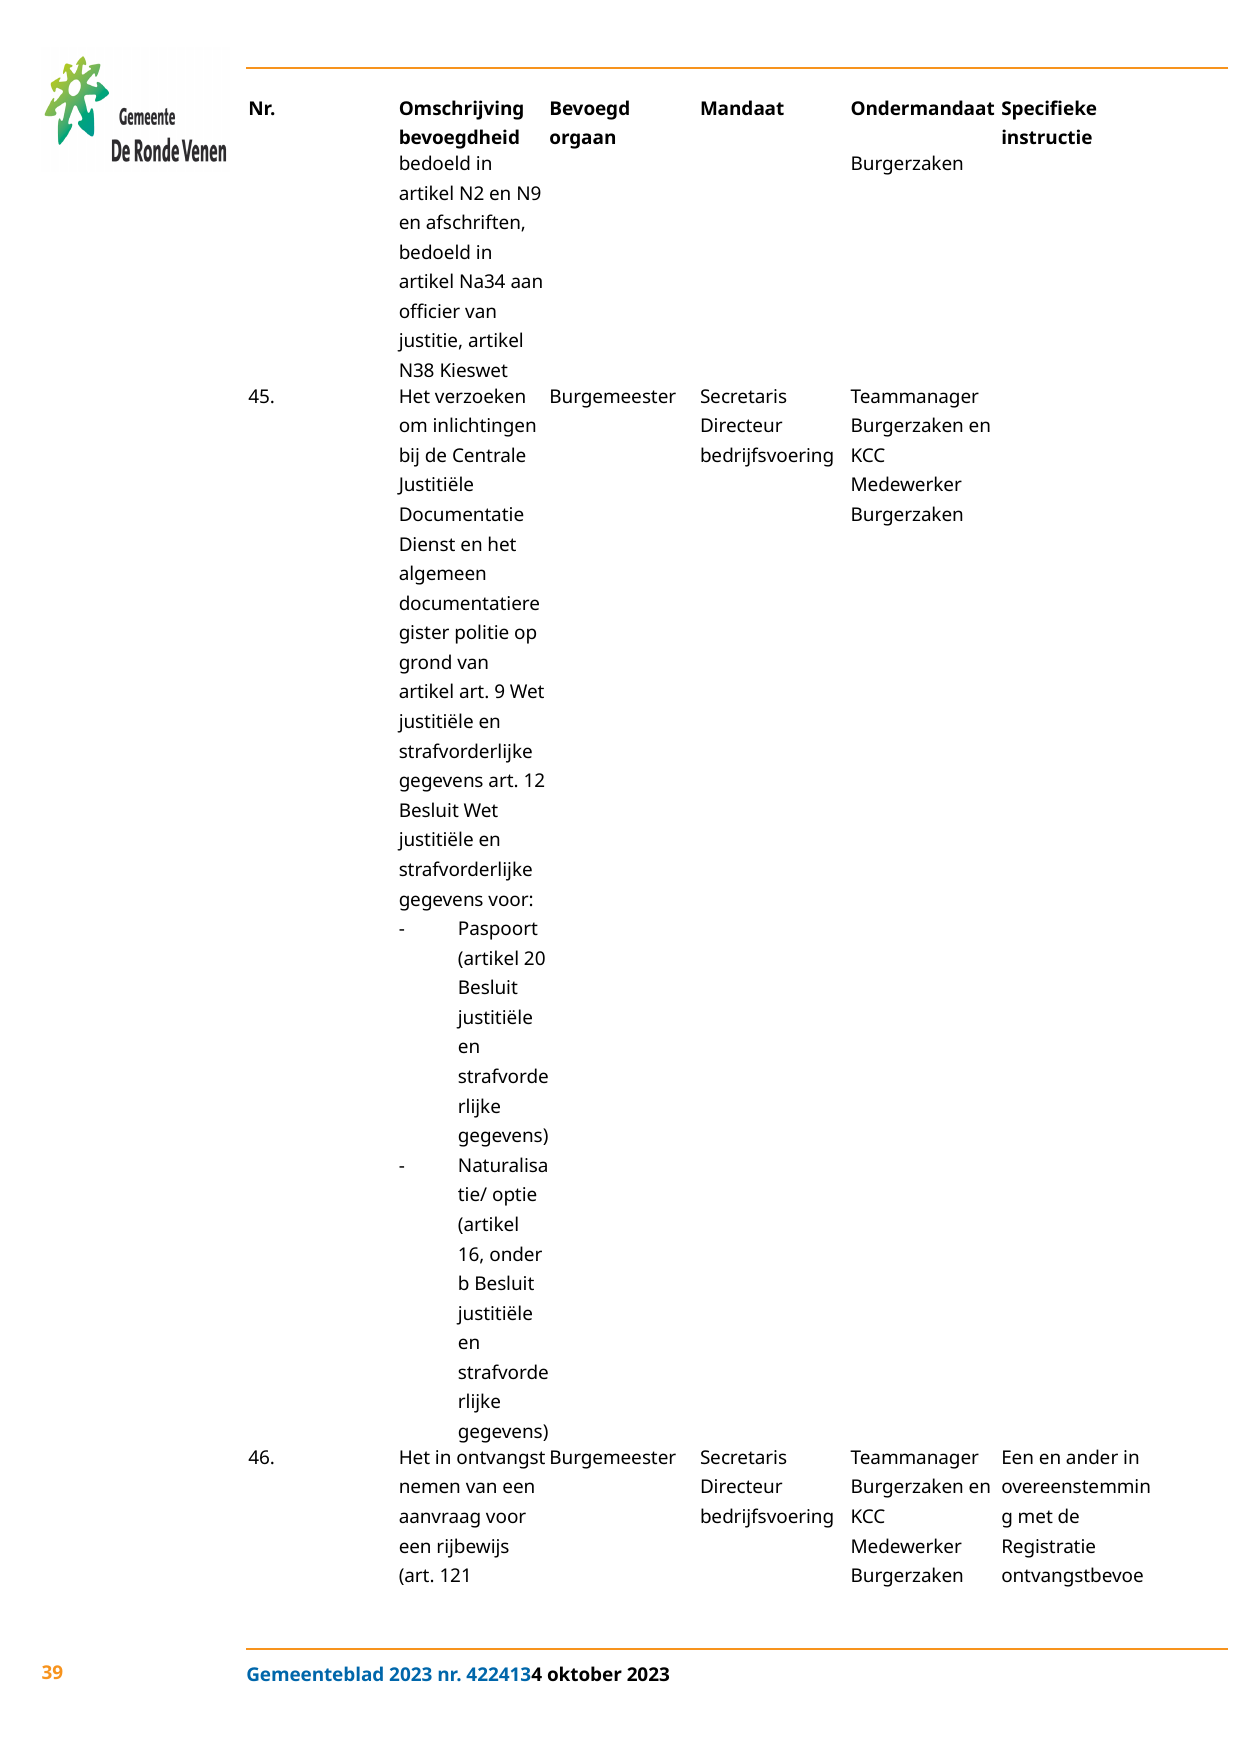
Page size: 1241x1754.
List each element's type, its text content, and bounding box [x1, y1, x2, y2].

table_header Mandaat [700, 95, 850, 150]
table_cell Een en ander in overeenstemming met de Registratie ontvangstbevoe [1001, 1444, 1152, 1588]
table_cell Burgerzaken [850, 150, 1001, 383]
table_cell Secretaris Directeur bedrijfsvoering [700, 1444, 850, 1588]
table_cell Het verzoeken om inlichtingen bij de Centrale Justitiële Documentatie Dienst en het algemeen documentatieregister politie op grond van artikel art. 9 Wet justitiële en strafvorderlijke gegevens art. 12 Besluit Wet justitiële en strafvorderlijke gegevens voor: Paspoort (artikel 20 Besluit justitiële en strafvorderlijke gegevens) Naturalisatie/ optie (artikel 16, onder b Besluit justitiële en strafvorderlijke gegevens) [399, 383, 549, 1444]
table_cell Burgemeester [549, 1444, 700, 1588]
table_cell [1001, 150, 1152, 383]
table_cell Secretaris Directeur bedrijfsvoering [700, 383, 850, 1444]
table_cell [248, 150, 398, 383]
table_cell Teammanager Burgerzaken en KCC Medewerker Burgerzaken [850, 383, 1001, 1444]
table_header Nr. [248, 95, 398, 150]
table_cell Teammanager Burgerzaken en KCC Medewerker Burgerzaken [850, 1444, 1001, 1588]
table_header Omschrijving bevoegdheid [399, 95, 549, 150]
table_header Ondermandaat [850, 95, 1001, 150]
table_header Bevoegd orgaan [549, 95, 700, 150]
table_cell [1001, 383, 1152, 1444]
table_cell [700, 150, 850, 383]
table_cell 46. [248, 1444, 398, 1588]
table_header Specifieke instructie [1001, 95, 1152, 150]
picture [41, 47, 231, 172]
table_cell 45. [248, 383, 398, 1444]
table_cell Burgemeester [549, 383, 700, 1444]
table_cell bedoeld in artikel N2 en N9 en afschriften, bedoeld in artikel Na34 aan officier van justitie, artikel N38 Kieswet [399, 150, 549, 383]
table_cell [549, 150, 700, 383]
table_cell Het in ontvangst nemen van een aanvraag voor een rijbewijs (art. 121 [399, 1444, 549, 1588]
